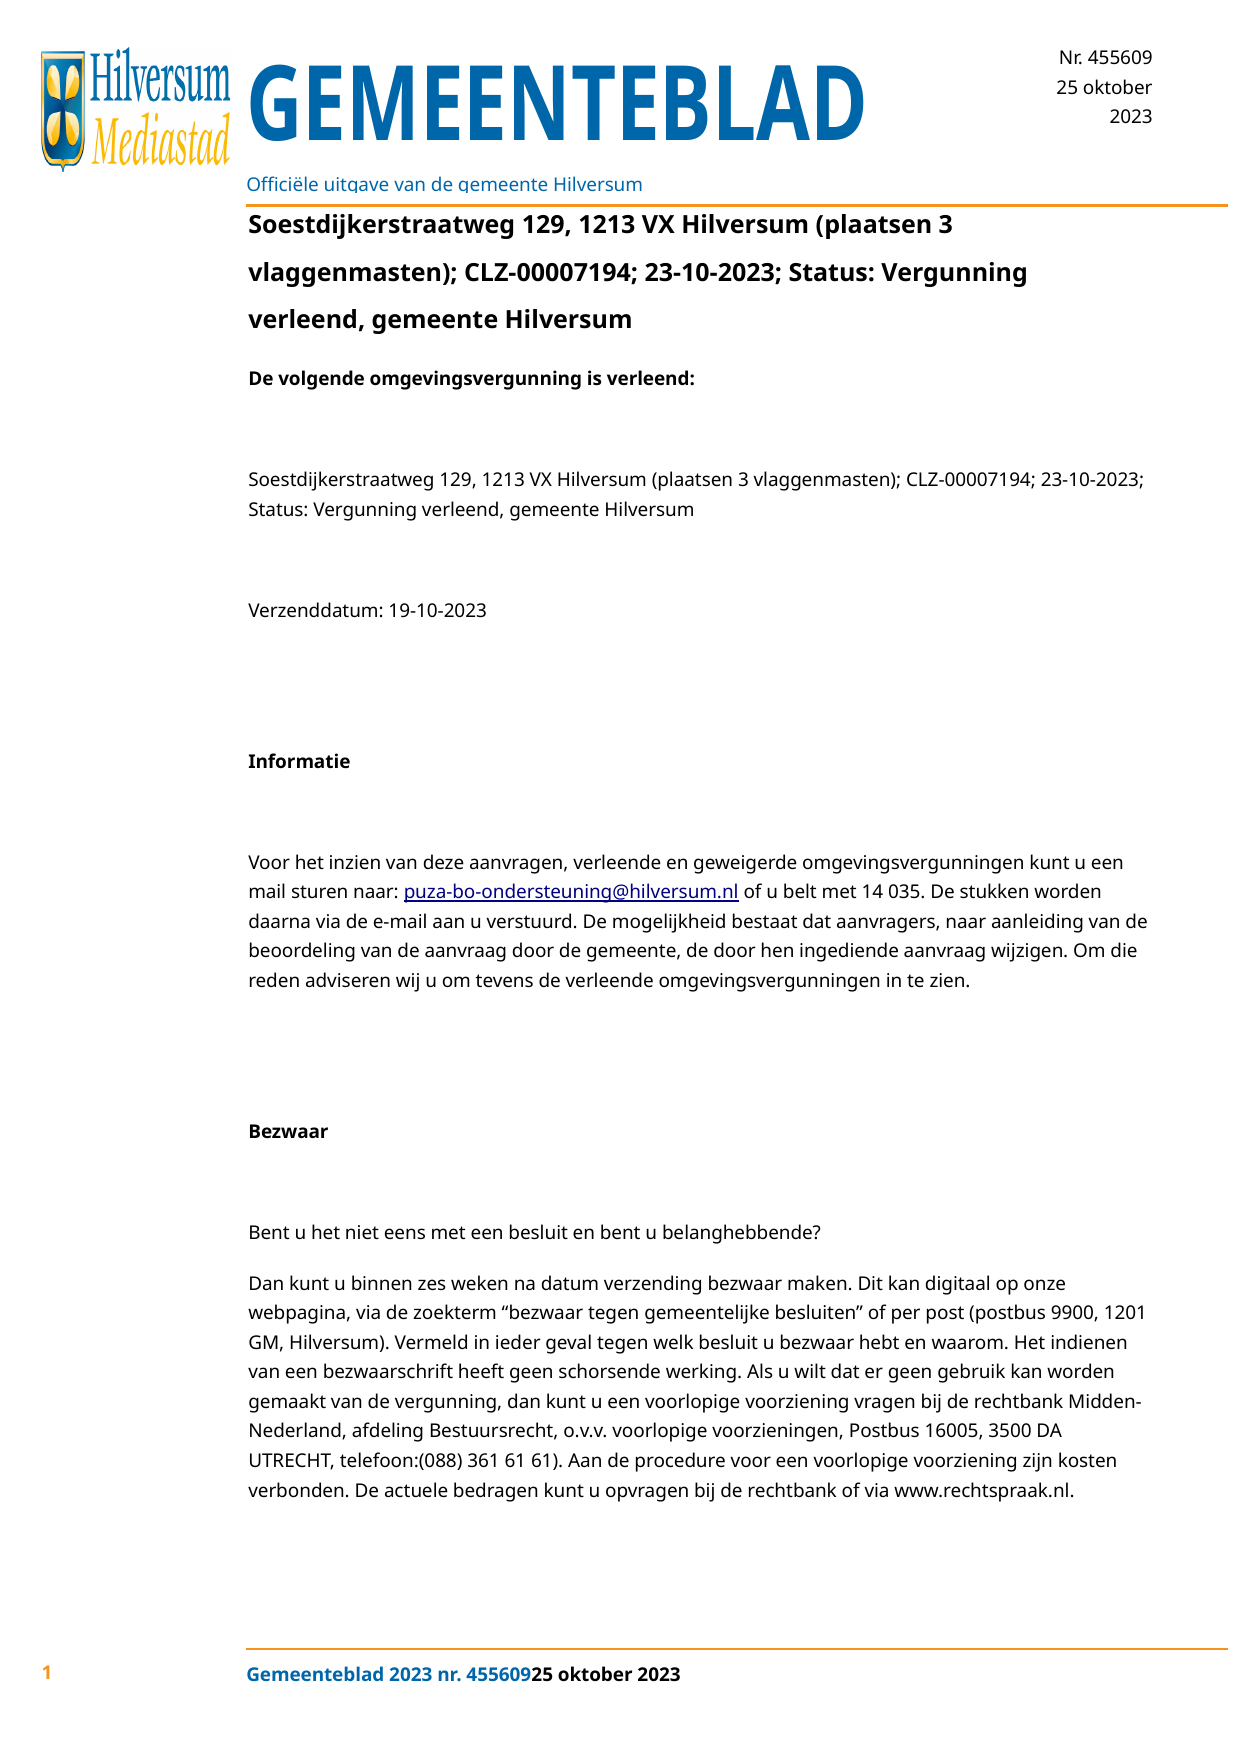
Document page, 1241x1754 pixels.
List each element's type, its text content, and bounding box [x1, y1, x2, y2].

text Verzenddatum: 19-10-2023 [248, 597, 1152, 622]
picture [41, 47, 231, 172]
text Bent u het niet eens met een besluit en bent u belanghebbende? [248, 1219, 1152, 1245]
text Soestdijkerstraatweg 129, 1213 VX Hilversum (plaatsen 3 vlaggenmasten); CLZ-00007194; 23-10-2023; Status: Vergunning verleend, gemeente Hilversum [248, 466, 1152, 522]
text Informatie [248, 748, 1152, 774]
text De volgende omgevingsvergunning is verleend: [248, 366, 1152, 391]
text Bezwaar [248, 1118, 1152, 1144]
text Soestdijkerstraatweg 129, 1213 VX Hilversum (plaatsen 3 vlaggenmasten); CLZ-00007194; 23-10-2023; Status: Vergunning verleend, gemeente Hilversum [248, 207, 1152, 336]
text Dan kunt u binnen zes weken na datum verzending bezwaar maken. Dit kan digitaal op onze webpagina, via de zoekterm “bezwaar tegen gemeentelijke besluiten” of per post (postbus 9900, 1201 GM, Hilversum). Vermeld in ieder geval tegen welk besluit u bezwaar hebt en waarom. Het indienen van een bezwaarschrift heeft geen schorsende werking. Als u wilt dat er geen gebruik kan worden gemaakt van de vergunning, dan kunt u een voorlopige voorziening vragen bij de rechtbank Midden-Nederland, afdeling Bestuursrecht, o.v.v. voorlopige voorzieningen, Postbus 16005, 3500 DA UTRECHT, telefoon:(088) 361 61 61). Aan de procedure voor een voorlopige voorziening zijn kosten verbonden. De actuele bedragen kunt u opvragen bij de rechtbank of via www.rechtspraak.nl. [248, 1270, 1152, 1502]
text Voor het inzien van deze aanvragen, verleende en geweigerde omgevingsvergunningen kunt u een mail sturen naar: puza-bo-ondersteuning@hilversum.nl of u belt met 14 035. De stukken worden daarna via de e-mail aan u verstuurd. De mogelijkheid bestaat dat aanvragers, naar aanleiding van de beoordeling van de aanvraag door de gemeente, de door hen ingediende aanvraag wijzigen. Om die reden adviseren wij u om tevens de verleende omgevingsvergunningen in te zien. [248, 849, 1152, 993]
